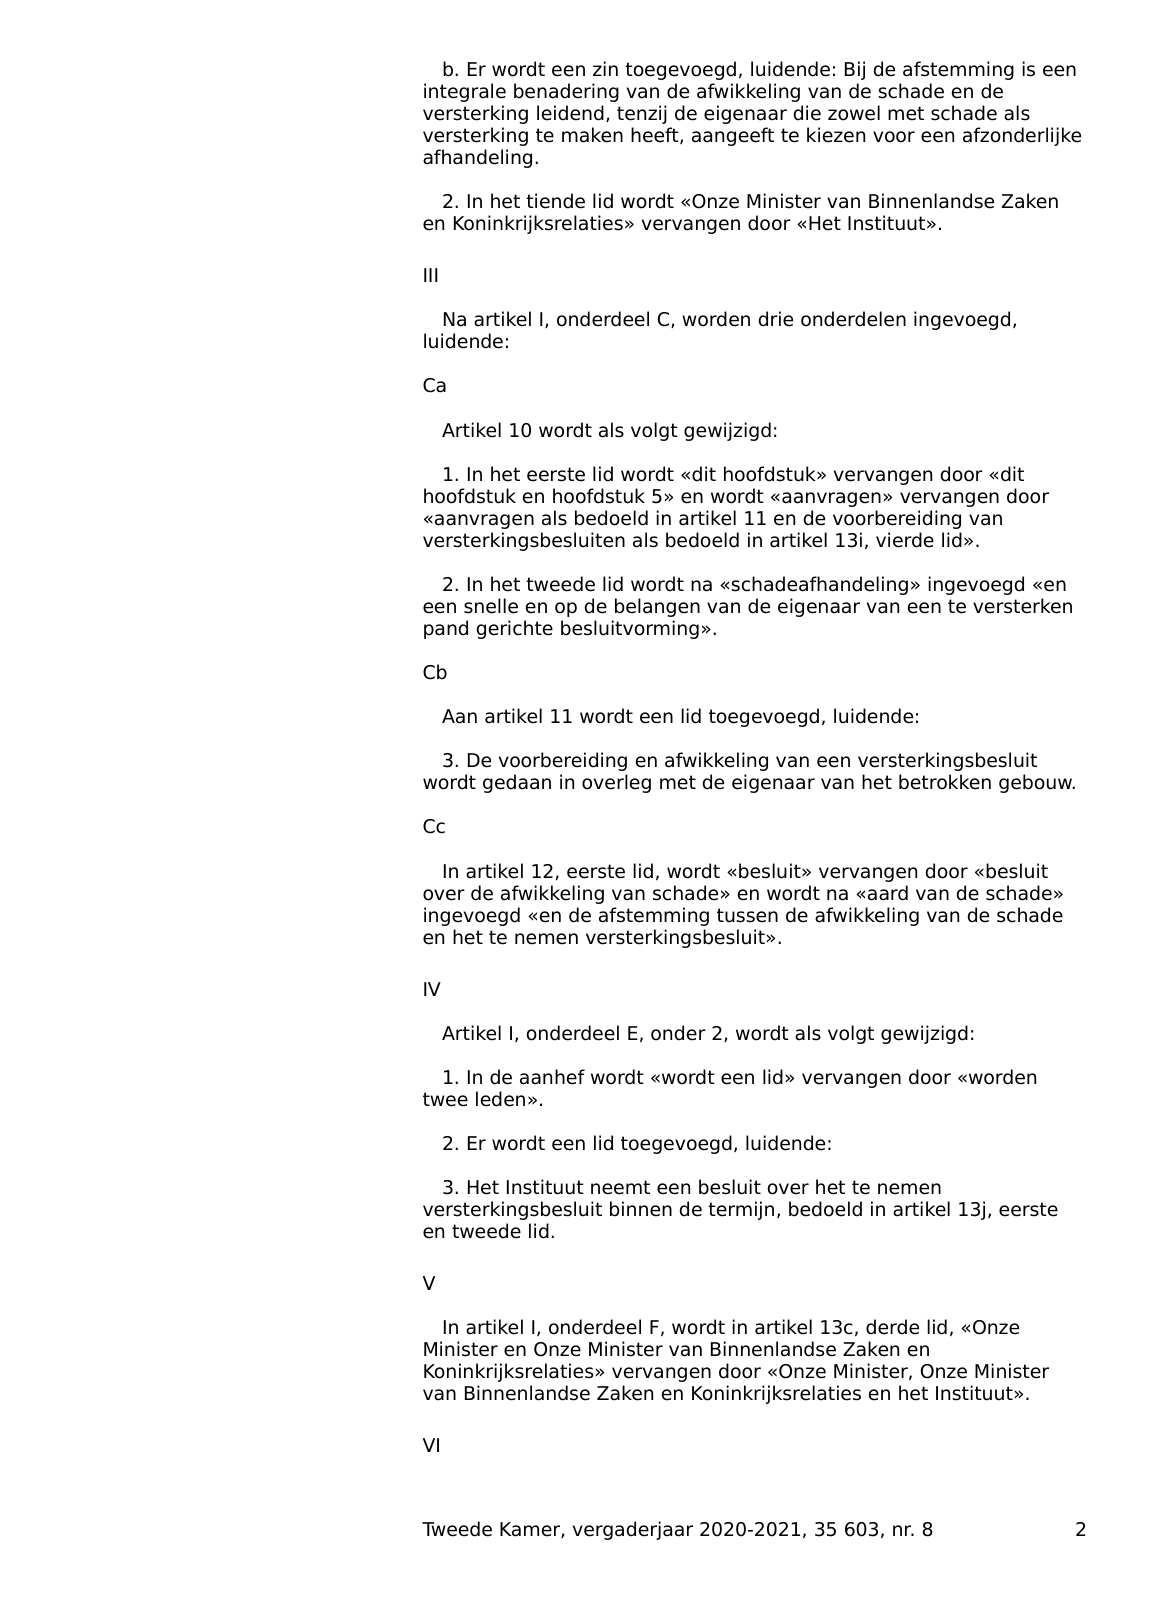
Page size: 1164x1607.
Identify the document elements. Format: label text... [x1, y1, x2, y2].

text In artikel I, onderdeel F, wordt in artikel 13c, derde lid, «Onze Minister en Onze Minister van Binnenlandse Zaken en Koninkrijksrelaties» vervangen door «Onze Minister, Onze Minister van Binnenlandse Zaken en Koninkrijksrelaties en het Instituut». [422, 1317, 1087, 1405]
text 1. In het eerste lid wordt «dit hoofdstuk» vervangen door «dit hoofdstuk en hoofdstuk 5» en wordt «aanvragen» vervangen door «aanvragen als bedoeld in artikel 11 en de voorbereiding van versterkingsbesluiten als bedoeld in artikel 13i, vierde lid». [422, 464, 1087, 552]
text 2. In het tweede lid wordt na «schadeafhandeling» ingevoegd «en een snelle en op de belangen van de eigenaar van een te versterken pand gerichte besluitvorming». [422, 574, 1087, 640]
text 3. De voorbereiding en afwikkeling van een versterkingsbesluit wordt gedaan in overleg met de eigenaar van het betrokken gebouw. [422, 750, 1087, 794]
text Aan artikel 11 wordt een lid toegevoegd, luidende: [422, 706, 1087, 728]
text Artikel I, onderdeel E, onder 2, wordt als volgt gewijzigd: [422, 1023, 1087, 1045]
text 3. Het Instituut neemt een besluit over het te nemen versterkingsbesluit binnen de termijn, bedoeld in artikel 13j, eerste en tweede lid. [422, 1177, 1087, 1243]
text Ca [422, 375, 1087, 397]
text b. Er wordt een zin toegevoegd, luidende: Bij de afstemming is een integrale benadering van de afwikkeling van de schade en de versterking leidend, tenzij de eigenaar die zowel met schade als versterking te maken heeft, aangeeft te kiezen voor een afzonderlijke afhandeling. [422, 59, 1087, 169]
subtitle V [422, 1273, 1087, 1295]
text Cb [422, 662, 1087, 684]
text 2. In het tiende lid wordt «Onze Minister van Binnenlandse Zaken en Koninkrijksrelaties» vervangen door «Het Instituut». [422, 191, 1087, 235]
text Artikel 10 wordt als volgt gewijzigd: [422, 419, 1087, 442]
text 2. Er wordt een lid toegevoegd, luidende: [422, 1133, 1087, 1155]
text 1. In de aanhef wordt «wordt een lid» vervangen door «worden twee leden». [422, 1067, 1087, 1111]
text In artikel 12, eerste lid, wordt «besluit» vervangen door «besluit over de afwikkeling van schade» en wordt na «aard van de schade» ingevoegd «en de afstemming tussen de afwikkeling van de schade en het te nemen versterkingsbesluit». [422, 861, 1087, 948]
subtitle III [422, 265, 1087, 287]
text Cc [422, 816, 1087, 838]
subtitle IV [422, 978, 1087, 1001]
text Na artikel I, onderdeel C, worden drie onderdelen ingevoegd, luidende: [422, 309, 1087, 353]
subtitle VI [422, 1435, 1087, 1457]
